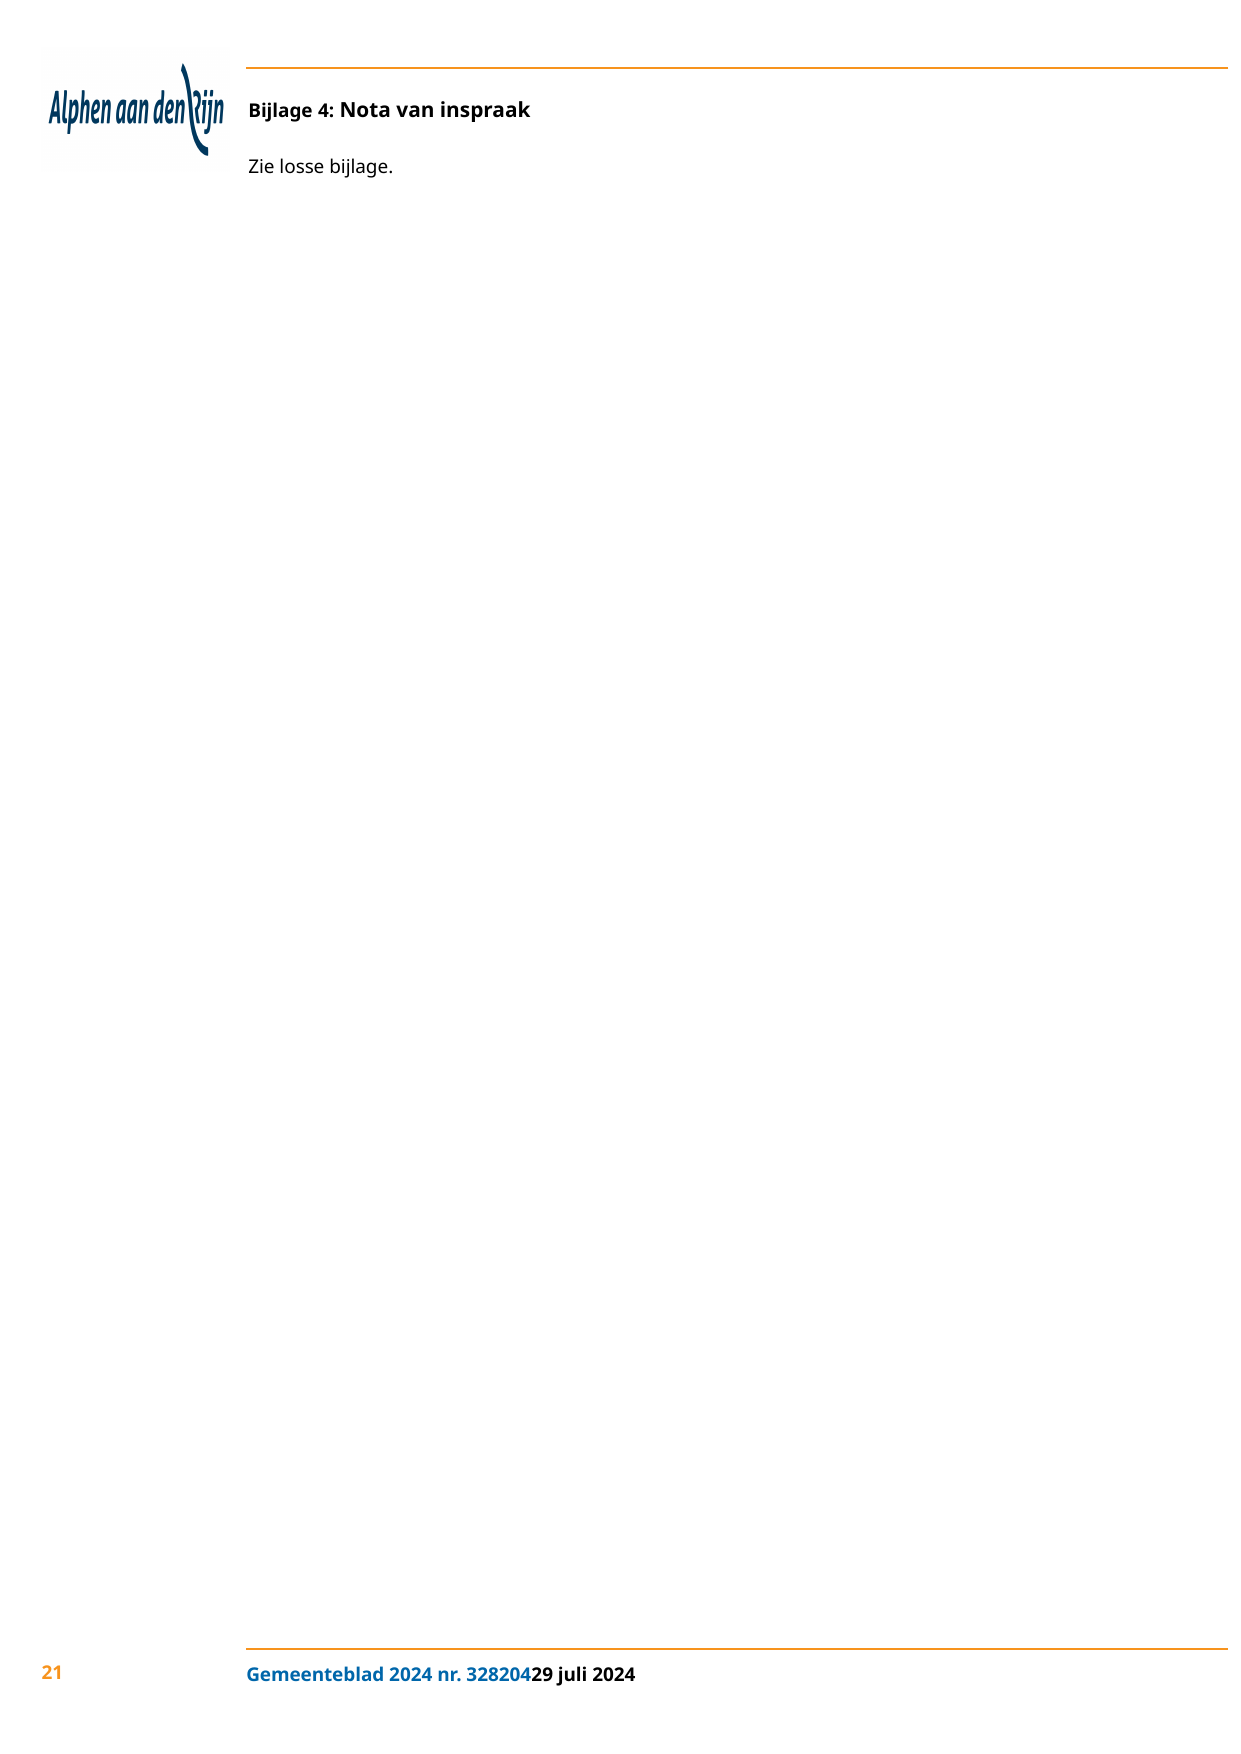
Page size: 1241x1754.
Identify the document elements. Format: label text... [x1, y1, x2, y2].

text Bijlage 4: Nota van inspraak [248, 95, 1152, 123]
picture [41, 47, 231, 172]
text Zie losse bijlage. [248, 153, 1152, 179]
